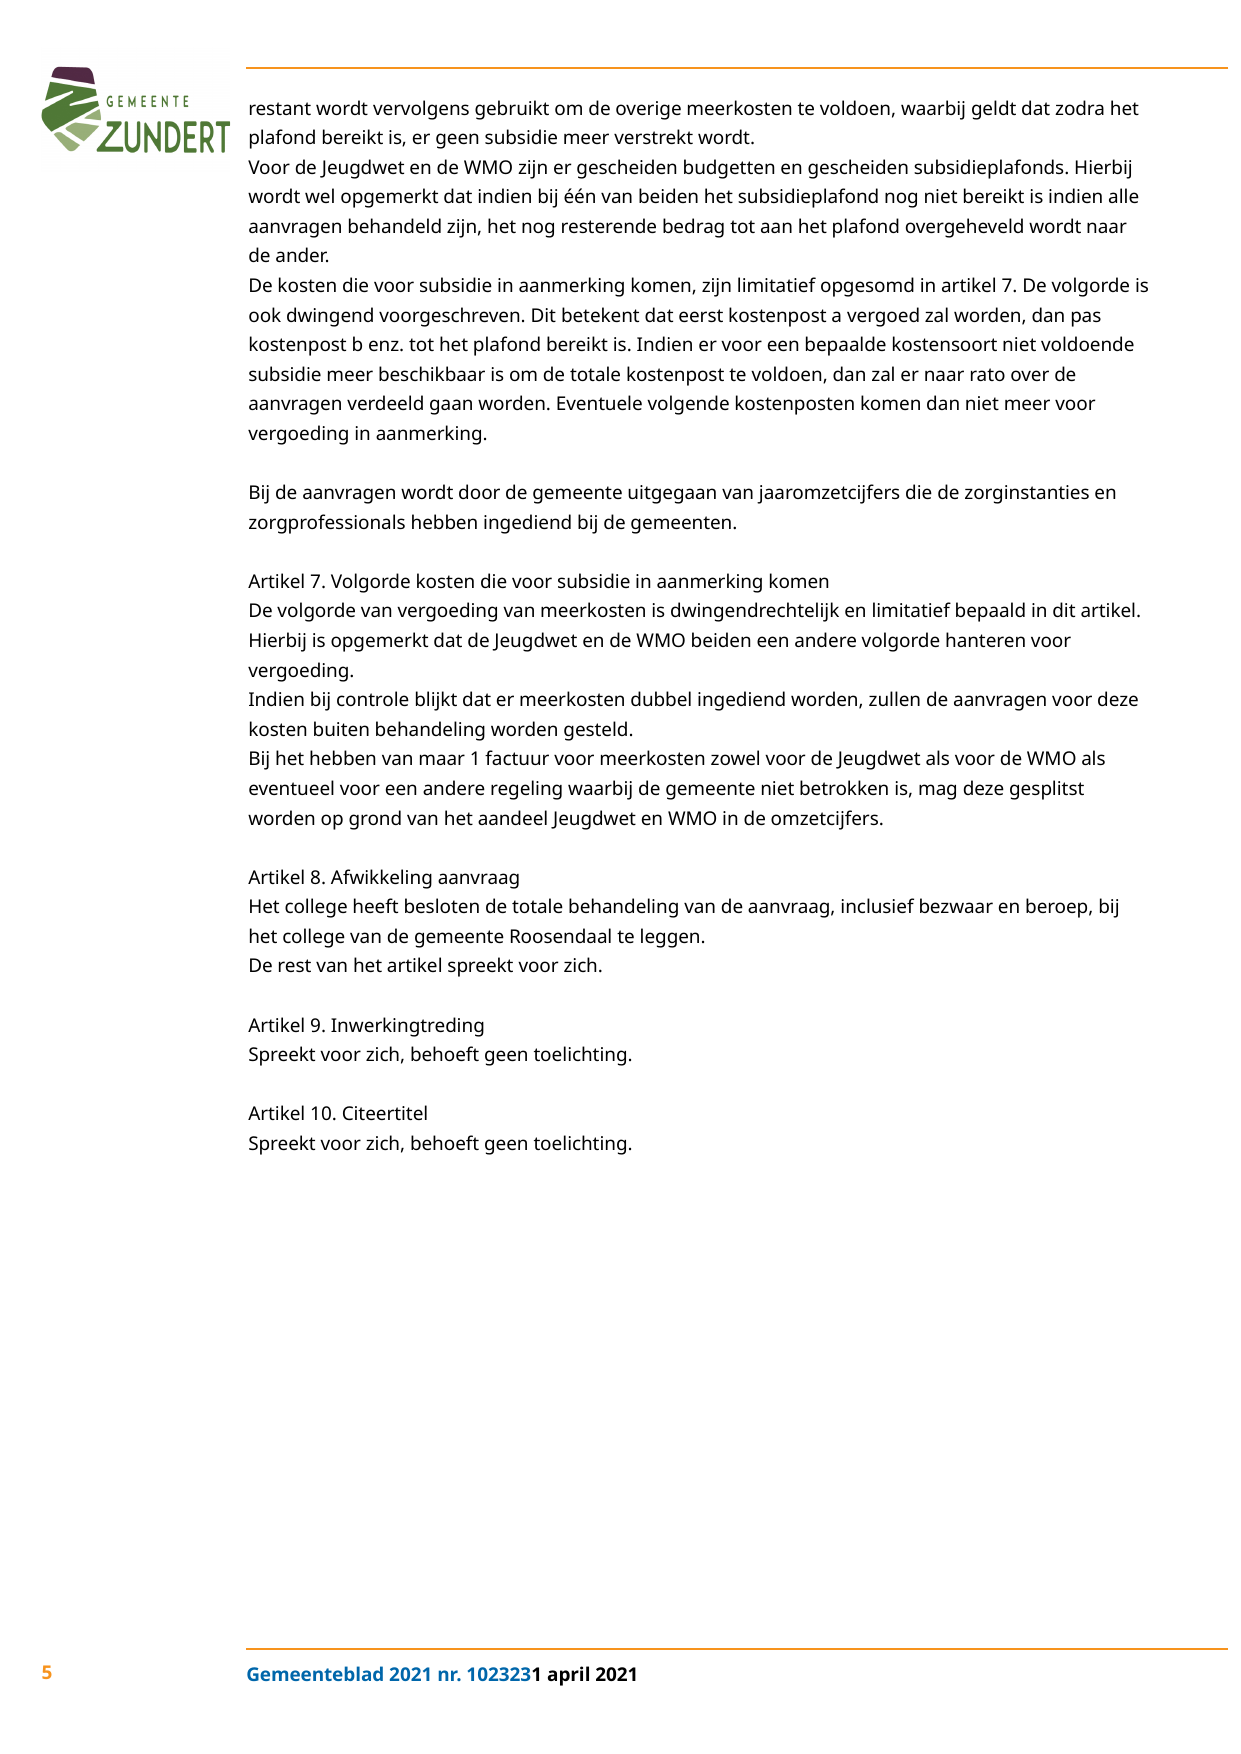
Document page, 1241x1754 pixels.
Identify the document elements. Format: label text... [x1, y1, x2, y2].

text Bij de aanvragen wordt door de gemeente uitgegaan van jaaromzetcijfers die de zorginstanties en zorgprofessionals hebben ingediend bij de gemeenten. [248, 479, 1152, 535]
text Indien bij controle blijkt dat er meerkosten dubbel ingediend worden, zullen de aanvragen voor deze kosten buiten behandeling worden gesteld. [248, 686, 1152, 742]
text Artikel 9. Inwerkingtreding [248, 1012, 1152, 1038]
text Spreekt voor zich, behoeft geen toelichting. [248, 1130, 1152, 1156]
text Bij het hebben van maar 1 factuur voor meerkosten zowel voor de Jeugdwet als voor de WMO als eventueel voor een andere regeling waarbij de gemeente niet betrokken is, mag deze gesplitst worden op grond van het aandeel Jeugdwet en WMO in de omzetcijfers. [248, 746, 1152, 831]
text restant wordt vervolgens gebruikt om de overige meerkosten te voldoen, waarbij geldt dat zodra het plafond bereikt is, er geen subsidie meer verstrekt wordt. [248, 95, 1152, 150]
text Voor de Jeugdwet en de WMO zijn er gescheiden budgetten en gescheiden subsidieplafonds. Hierbij wordt wel opgemerkt dat indien bij één van beiden het subsidieplafond nog niet bereikt is indien alle aanvragen behandeld zijn, het nog resterende bedrag tot aan het plafond overgeheveld wordt naar de ander. [248, 154, 1152, 268]
text De kosten die voor subsidie in aanmerking komen, zijn limitatief opgesomd in artikel 7. De volgorde is ook dwingend voorgeschreven. Dit betekent dat eerst kostenpost a vergoed zal worden, dan pas kostenpost b enz. tot het plafond bereikt is. Indien er voor een bepaalde kostensoort niet voldoende subsidie meer beschikbaar is om de totale kostenpost te voldoen, dan zal er naar rato over de aanvragen verdeeld gaan worden. Eventuele volgende kostenposten komen dan niet meer voor vergoeding in aanmerking. [248, 272, 1152, 446]
text Spreekt voor zich, behoeft geen toelichting. [248, 1041, 1152, 1067]
text De volgorde van vergoeding van meerkosten is dwingendrechtelijk en limitatief bepaald in dit artikel. Hierbij is opgemerkt dat de Jeugdwet en de WMO beiden een andere volgorde hanteren voor vergoeding. [248, 598, 1152, 683]
text Artikel 7. Volgorde kosten die voor subsidie in aanmerking komen [248, 568, 1152, 594]
text Artikel 8. Afwikkeling aanvraag [248, 864, 1152, 890]
text De rest van het artikel spreekt voor zich. [248, 953, 1152, 978]
text Artikel 10. Citeertitel [248, 1101, 1152, 1126]
text Het college heeft besloten de totale behandeling van de aanvraag, inclusief bezwaar en beroep, bij het college van de gemeente Roosendaal te leggen. [248, 893, 1152, 949]
picture [41, 47, 231, 172]
